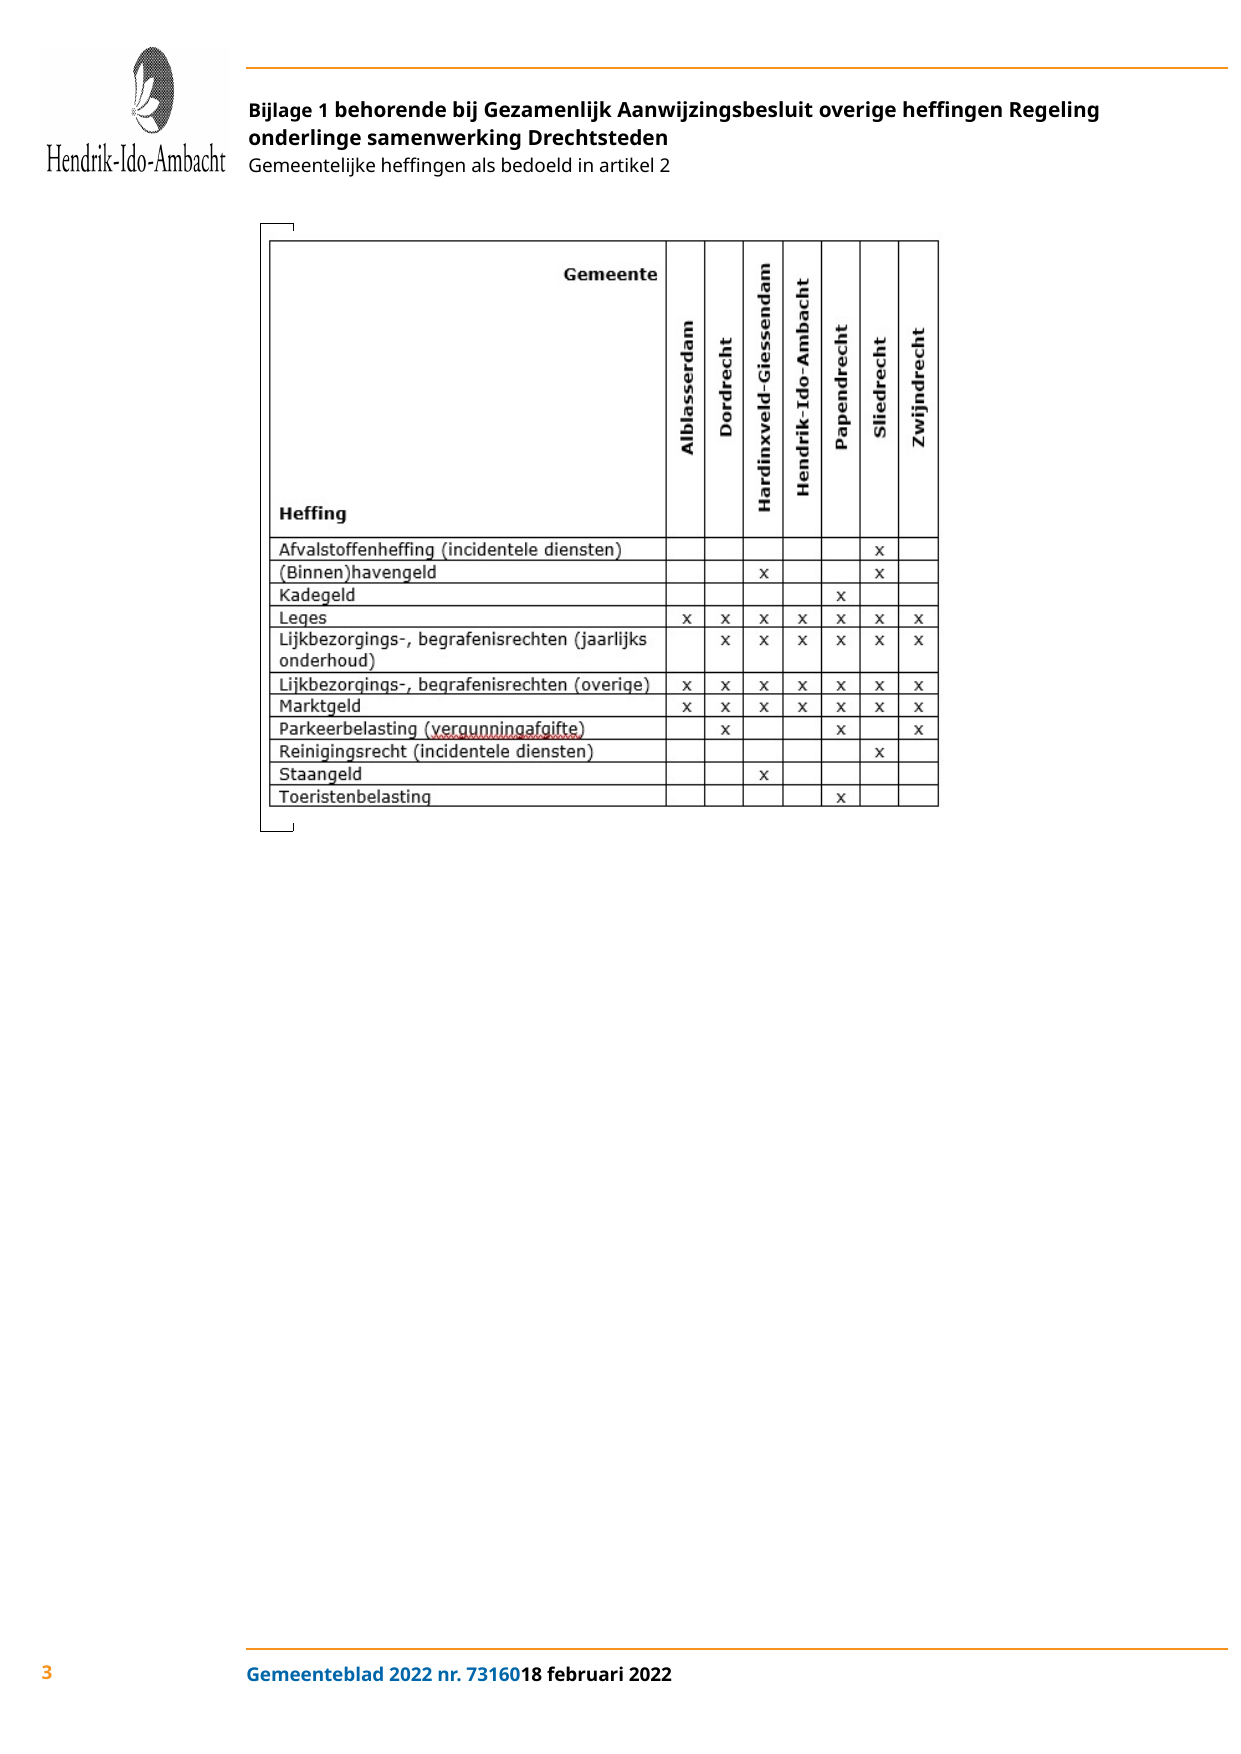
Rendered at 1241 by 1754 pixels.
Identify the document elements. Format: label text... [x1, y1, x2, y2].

text Bijlage 1 behorende bij Gezamenlijk Aanwijzingsbesluit overige heffingen Regeling onderlinge samenwerking Drechtsteden [248, 95, 1152, 152]
picture [41, 47, 231, 172]
text Gemeentelijke heffingen als bedoeld in artikel 2 [248, 152, 1152, 177]
picture [268, 231, 948, 823]
